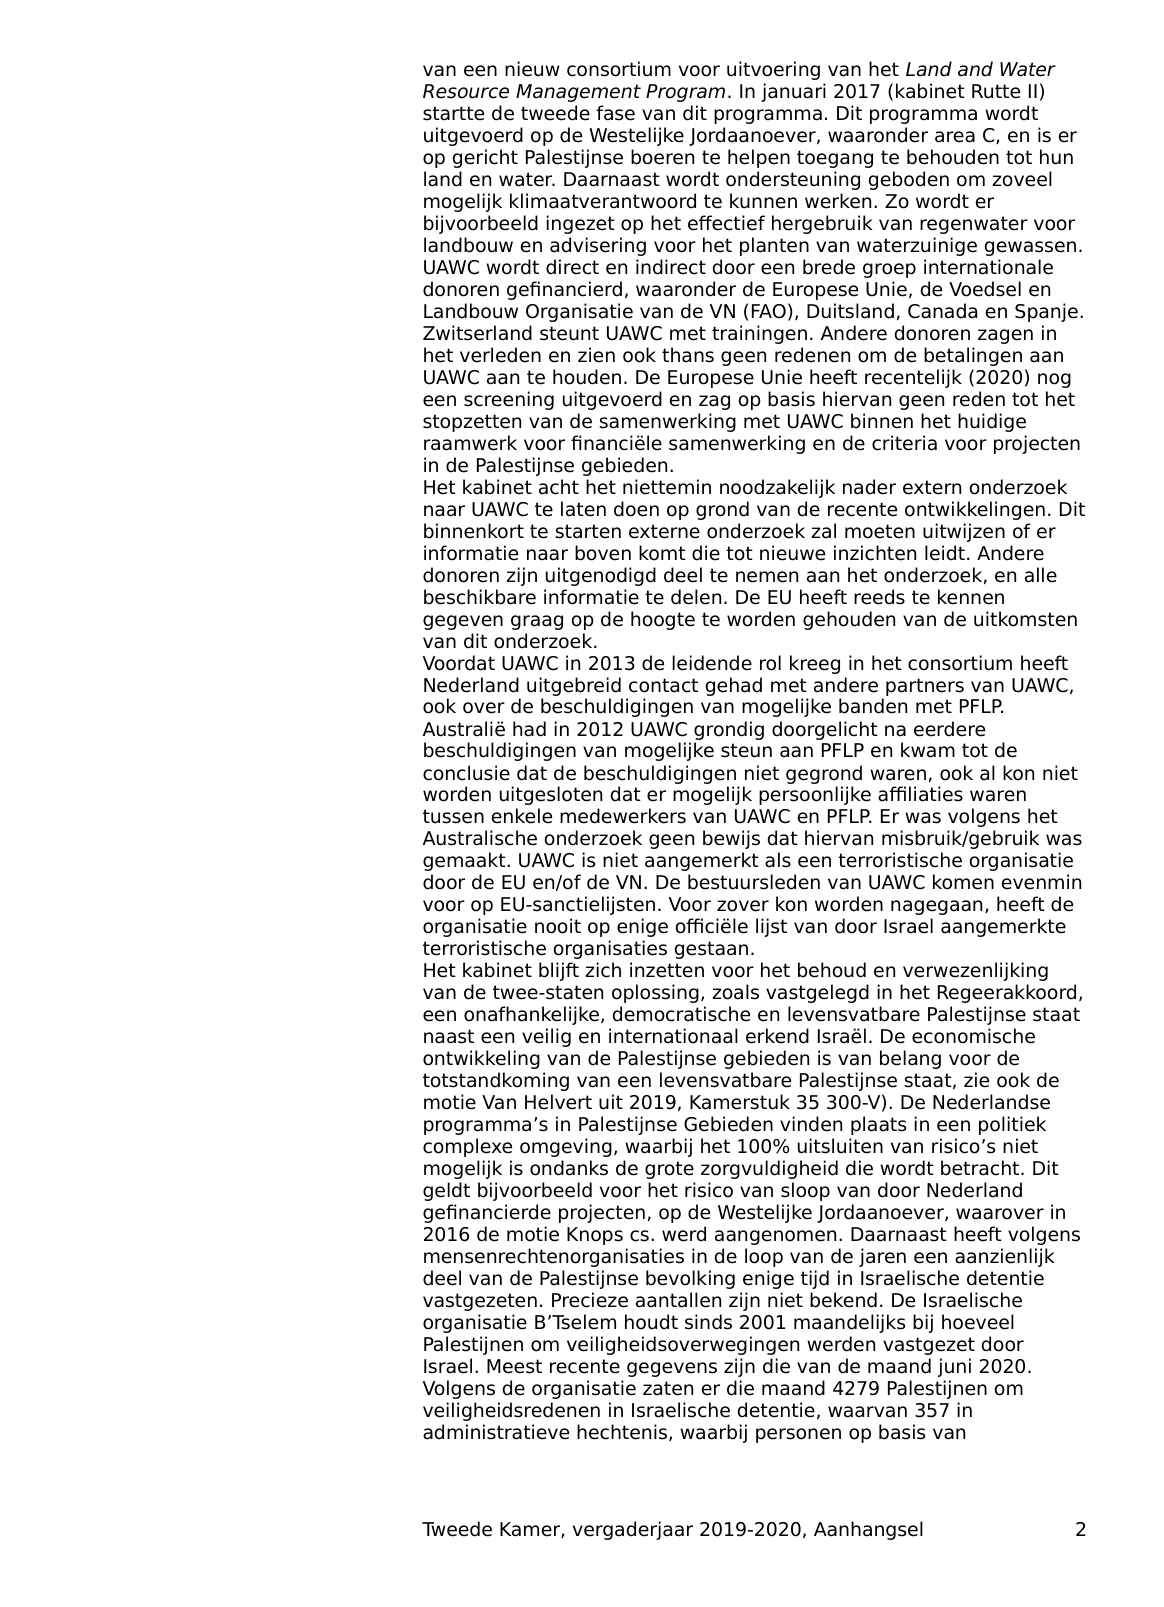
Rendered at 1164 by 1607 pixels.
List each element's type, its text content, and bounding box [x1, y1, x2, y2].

text van een nieuw consortium voor uitvoering van het Land and Water Resource Management Program. In januari 2017 (kabinet Rutte II) startte de tweede fase van dit programma. Dit programma wordt uitgevoerd op de Westelijke Jordaanoever, waaronder area C, en is er op gericht Palestijnse boeren te helpen toegang te behouden tot hun land en water. Daarnaast wordt ondersteuning geboden om zoveel mogelijk klimaatverantwoord te kunnen werken. Zo wordt er bijvoorbeeld ingezet op het effectief hergebruik van regenwater voor landbouw en advisering voor het planten van waterzuinige gewassen. [422, 59, 1087, 257]
text Voordat UAWC in 2013 de leidende rol kreeg in het consortium heeft Nederland uitgebreid contact gehad met andere partners van UAWC, ook over de beschuldigingen van mogelijke banden met PFLP. Australië had in 2012 UAWC grondig doorgelicht na eerdere beschuldigingen van mogelijke steun aan PFLP en kwam tot de conclusie dat de beschuldigingen niet gegrond waren, ook al kon niet worden uitgesloten dat er mogelijk persoonlijke affiliaties waren tussen enkele medewerkers van UAWC en PFLP. Er was volgens het Australische onderzoek geen bewijs dat hiervan misbruik/gebruik was gemaakt. UAWC is niet aangemerkt als een terroristische organisatie door de EU en/of de VN. De bestuursleden van UAWC komen evenmin voor op EU-sanctielijsten. Voor zover kon worden nagegaan, heeft de organisatie nooit op enige officiële lijst van door Israel aangemerkte terroristische organisaties gestaan. [422, 652, 1087, 960]
text UAWC wordt direct en indirect door een brede groep internationale donoren gefinancierd, waaronder de Europese Unie, de Voedsel en Landbouw Organisatie van de VN (FAO), Duitsland, Canada en Spanje. Zwitserland steunt UAWC met trainingen. Andere donoren zagen in het verleden en zien ook thans geen redenen om de betalingen aan UAWC aan te houden. De Europese Unie heeft recentelijk (2020) nog een screening uitgevoerd en zag op basis hiervan geen reden tot het stopzetten van de samenwerking met UAWC binnen het huidige raamwerk voor financiële samenwerking en de criteria voor projecten in de Palestijnse gebieden. [422, 257, 1087, 477]
text Het kabinet blijft zich inzetten voor het behoud en verwezenlijking van de twee-staten oplossing, zoals vastgelegd in het Regeerakkoord, een onafhankelijke, democratische en levensvatbare Palestijnse staat naast een veilig en internationaal erkend Israël. De economische ontwikkeling van de Palestijnse gebieden is van belang voor de totstandkoming van een levensvatbare Palestijnse staat, zie ook de motie Van Helvert uit 2019, Kamerstuk 35 300-V). De Nederlandse programma’s in Palestijnse Gebieden vinden plaats in een politiek complexe omgeving, waarbij het 100% uitsluiten van risico’s niet mogelijk is ondanks de grote zorgvuldigheid die wordt betracht. Dit geldt bijvoorbeeld voor het risico van sloop van door Nederland gefinancierde projecten, op de Westelijke Jordaanoever, waarover in 2016 de motie Knops cs. werd aangenomen. Daarnaast heeft volgens mensenrechtenorganisaties in de loop van de jaren een aanzienlijk deel van de Palestijnse bevolking enige tijd in Israelische detentie vastgezeten. Precieze aantallen zijn niet bekend. De Israelische organisatie B’Tselem houdt sinds 2001 maandelijks bij hoeveel Palestijnen om veiligheidsoverwegingen werden vastgezet door Israel. Meest recente gegevens zijn die van de maand juni 2020. Volgens de organisatie zaten er die maand 4279 Palestijnen om veiligheidsredenen in Israelische detentie, waarvan 357 in administratieve hechtenis, waarbij personen op basis van [422, 960, 1087, 1444]
text Het kabinet acht het niettemin noodzakelijk nader extern onderzoek naar UAWC te laten doen op grond van de recente ontwikkelingen. Dit binnenkort te starten externe onderzoek zal moeten uitwijzen of er informatie naar boven komt die tot nieuwe inzichten leidt. Andere donoren zijn uitgenodigd deel te nemen aan het onderzoek, en alle beschikbare informatie te delen. De EU heeft reeds te kennen gegeven graag op de hoogte te worden gehouden van de uitkomsten van dit onderzoek. [422, 477, 1087, 652]
